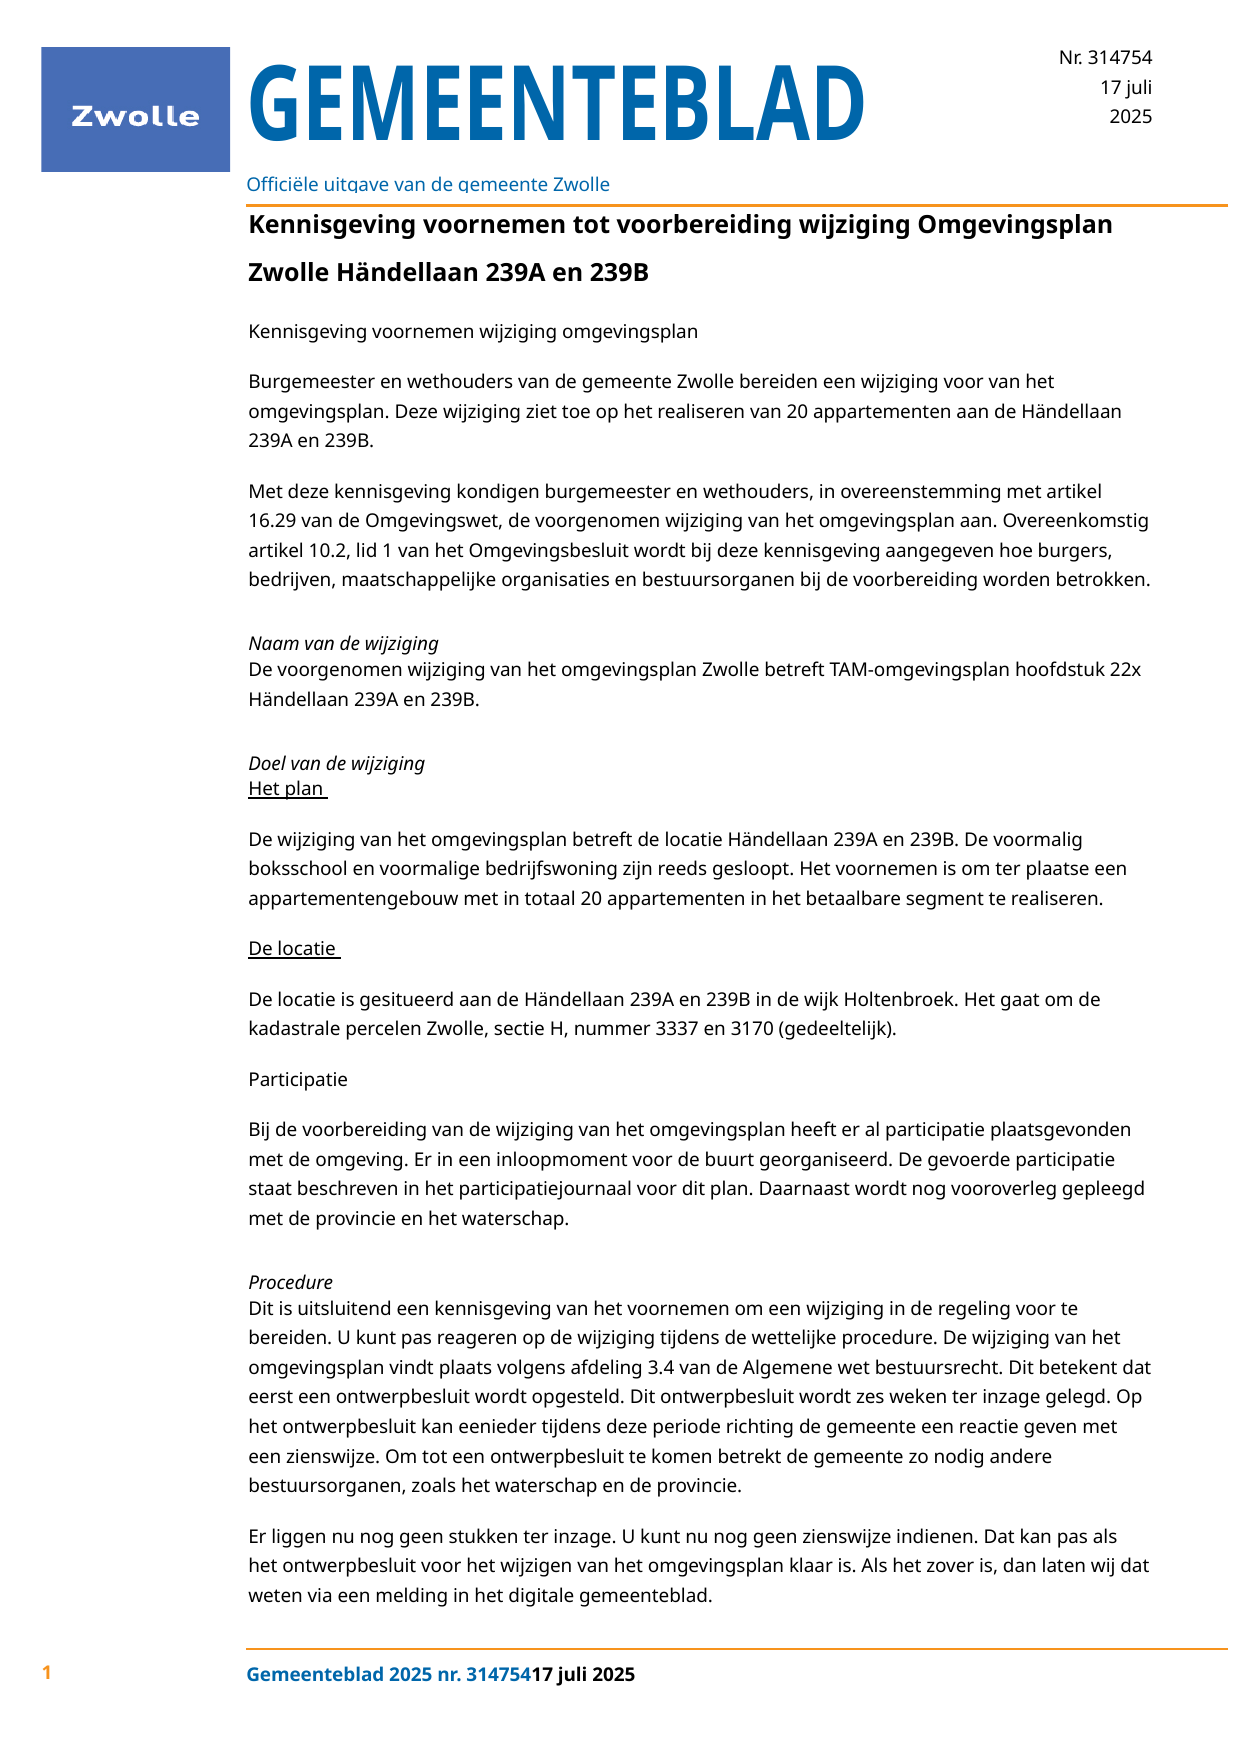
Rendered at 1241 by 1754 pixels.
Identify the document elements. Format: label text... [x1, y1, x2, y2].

picture [41, 47, 231, 172]
text De locatie is gesitueerd aan de Händellaan 239A en 239B in de wijk Holtenbroek. Het gaat om de kadastrale percelen Zwolle, sectie H, nummer 3337 en 3170 (gedeeltelijk). [248, 986, 1152, 1041]
text Het plan [248, 776, 1152, 801]
text Kennisgeving voornemen wijziging omgevingsplan [248, 318, 1152, 344]
text De locatie [248, 936, 1152, 961]
text Bij de voorbereiding van de wijziging van het omgevingsplan heeft er al participatie plaatsgevonden met de omgeving. Er in een inloopmoment voor de buurt georganiseerd. De gevoerde participatie staat beschreven in het participatiejournaal voor dit plan. Daarnaast wordt nog vooroverleg gepleegd met de provincie en het waterschap. [248, 1116, 1152, 1231]
text Dit is uitsluitend een kennisgeving van het voornemen om een wijziging in de regeling voor te bereiden. U kunt pas reageren op de wijziging tijdens de wettelijke procedure. De wijziging van het omgevingsplan vindt plaats volgens afdeling 3.4 van de Algemene wet bestuursrecht. Dit betekent dat eerst een ontwerpbesluit wordt opgesteld. Dit ontwerpbesluit wordt zes weken ter inzage gelegd. Op het ontwerpbesluit kan eenieder tijdens deze periode richting de gemeente een reactie geven met een zienswijze. Om tot een ontwerpbesluit te komen betrekt de gemeente zo nodig andere bestuursorganen, zoals het waterschap en de provincie. [248, 1295, 1152, 1498]
text Kennisgeving voornemen tot voorbereiding wijziging Omgevingsplan Zwolle Händellaan 239A en 239B [248, 207, 1152, 288]
text De voorgenomen wijziging van het omgevingsplan Zwolle betreft TAM-omgevingsplan hoofdstuk 22x Händellaan 239A en 239B. [248, 656, 1152, 712]
text Participatie [248, 1066, 1152, 1092]
text Er liggen nu nog geen stukken ter inzage. U kunt nu nog geen zienswijze indienen. Dat kan pas als het ontwerpbesluit voor het wijzigen van het omgevingsplan klaar is. Als het zover is, dan laten wij dat weten via een melding in het digitale gemeenteblad. [248, 1523, 1152, 1608]
text De wijziging van het omgevingsplan betreft de locatie Händellaan 239A en 239B. De voormalig boksschool en voormalige bedrijfswoning zijn reeds gesloopt. Het voornemen is om ter plaatse een appartementengebouw met in totaal 20 appartementen in het betaalbare segment te realiseren. [248, 826, 1152, 911]
text Procedure [248, 1269, 1152, 1295]
text Doel van de wijziging [248, 750, 1152, 776]
text Naam van de wijziging [248, 631, 1152, 656]
text Met deze kennisgeving kondigen burgemeester en wethouders, in overeenstemming met artikel 16.29 van de Omgevingswet, de voorgenomen wijziging van het omgevingsplan aan. Overeenkomstig artikel 10.2, lid 1 van het Omgevingsbesluit wordt bij deze kennisgeving aangegeven hoe burgers, bedrijven, maatschappelijke organisaties en bestuursorganen bij de voorbereiding worden betrokken. [248, 478, 1152, 592]
text Burgemeester en wethouders van de gemeente Zwolle bereiden een wijziging voor van het omgevingsplan. Deze wijziging ziet toe op het realiseren van 20 appartementen aan de Händellaan 239A en 239B. [248, 368, 1152, 453]
